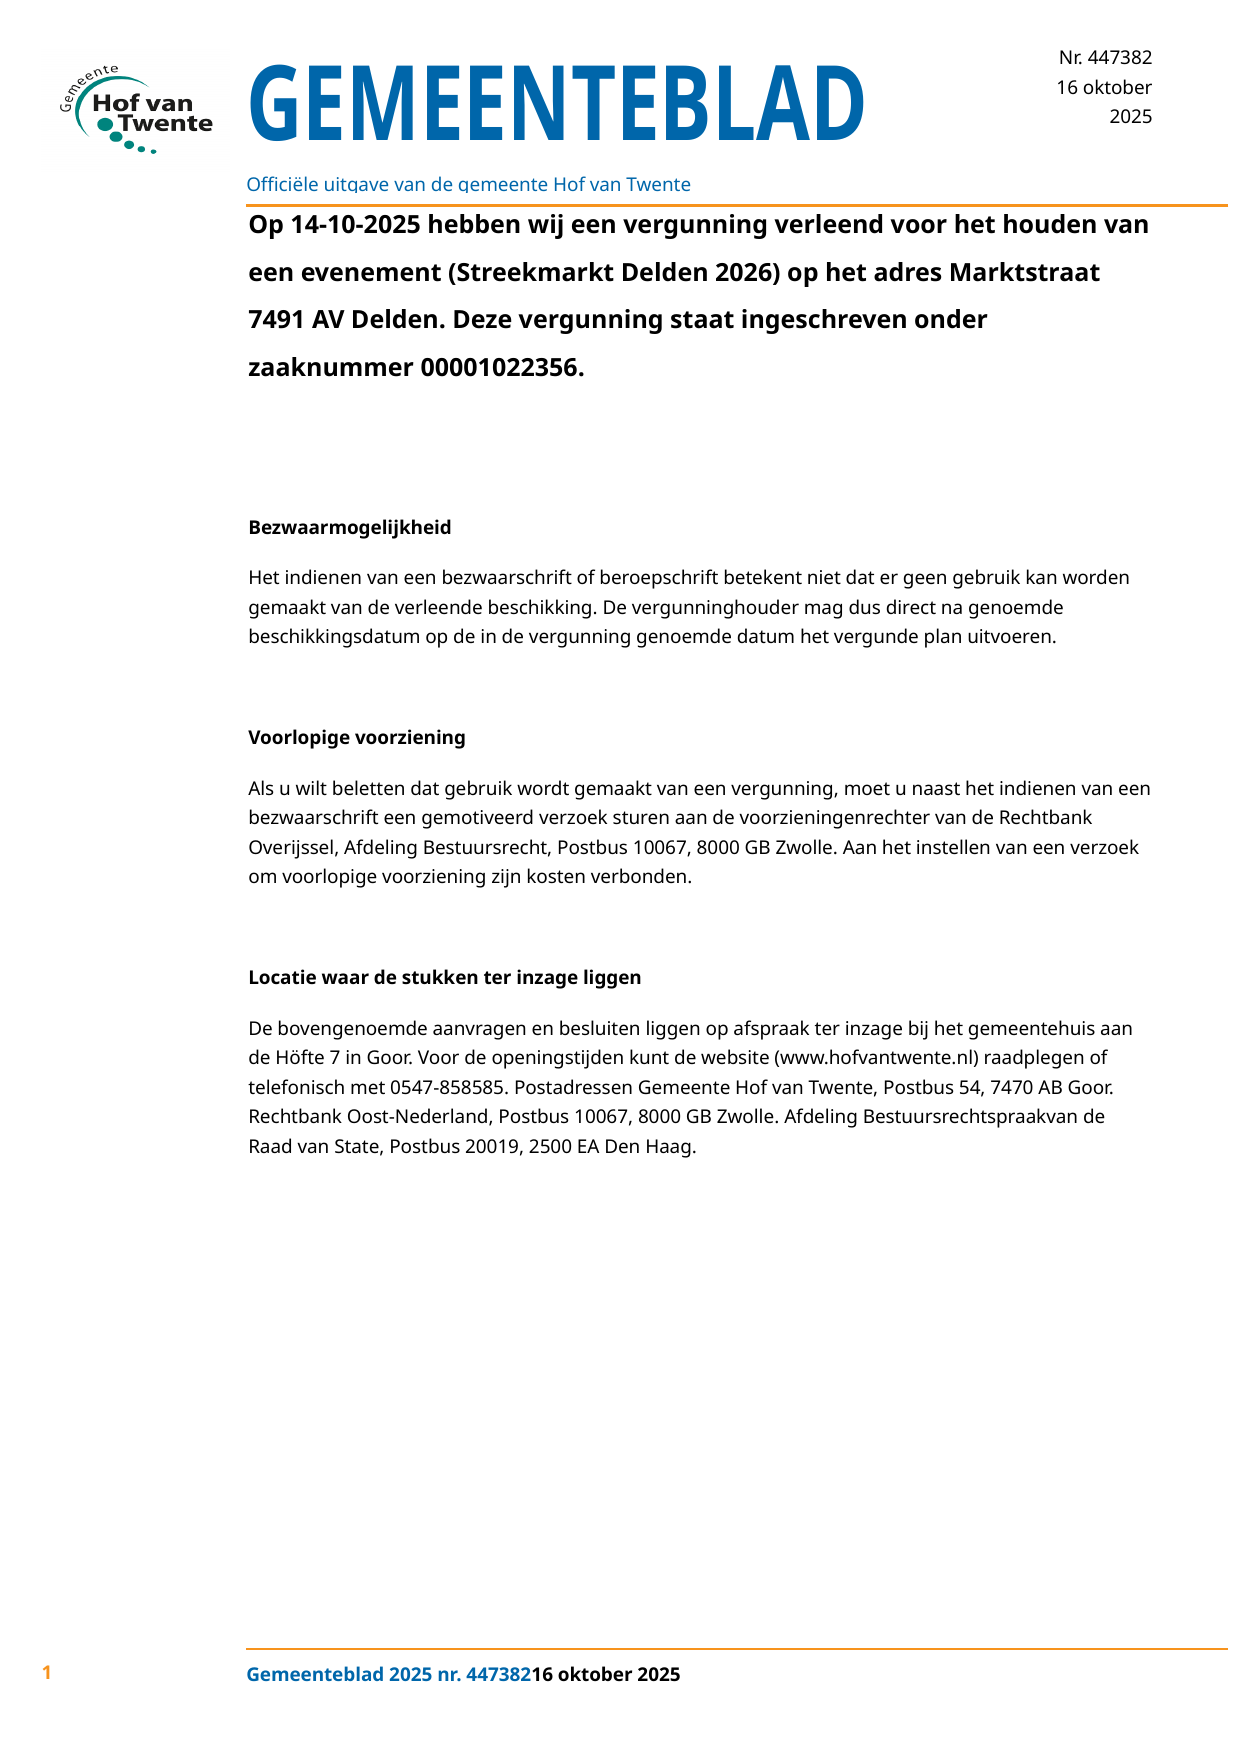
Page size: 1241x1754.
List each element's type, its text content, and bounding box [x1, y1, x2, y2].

text Locatie waar de stukken ter inzage liggen [248, 964, 1152, 990]
text Als u wilt beletten dat gebruik wordt gemaakt van een vergunning, moet u naast het indienen van een bezwaarschrift een gemotiveerd verzoek sturen aan de voorzieningenrechter van de Rechtbank Overijssel, Afdeling Bestuursrecht, Postbus 10067, 8000 GB Zwolle. Aan het instellen van een verzoek om voorlopige voorziening zijn kosten verbonden. [248, 775, 1152, 889]
text Het indienen van een bezwaarschrift of beroepschrift betekent niet dat er geen gebruik kan worden gemaakt van de verleende beschikking. De vergunninghouder mag dus direct na genoemde beschikkingsdatum op de in de vergunning genoemde datum het vergunde plan uitvoeren. [248, 564, 1152, 649]
text Bezwaarmogelijkheid [248, 514, 1152, 540]
text Op 14-10-2025 hebben wij een vergunning verleend voor het houden van een evenement (Streekmarkt Delden 2026) op het adres Marktstraat 7491 AV Delden. Deze vergunning staat ingeschreven onder zaaknummer 00001022356. [248, 207, 1152, 384]
text De bovengenoemde aanvragen en besluiten liggen op afspraak ter inzage bij het gemeentehuis aan de Höfte 7 in Goor. Voor de openingstijden kunt de website (www.hofvantwente.nl) raadplegen of telefonisch met 0547-858585. Postadressen Gemeente Hof van Twente, Postbus 54, 7470 AB Goor. Rechtbank Oost-Nederland, Postbus 10067, 8000 GB Zwolle. Afdeling Bestuursrechtspraakvan de Raad van State, Postbus 20019, 2500 EA Den Haag. [248, 1015, 1152, 1159]
text Voorlopige voorziening [248, 724, 1152, 750]
picture [41, 47, 231, 172]
